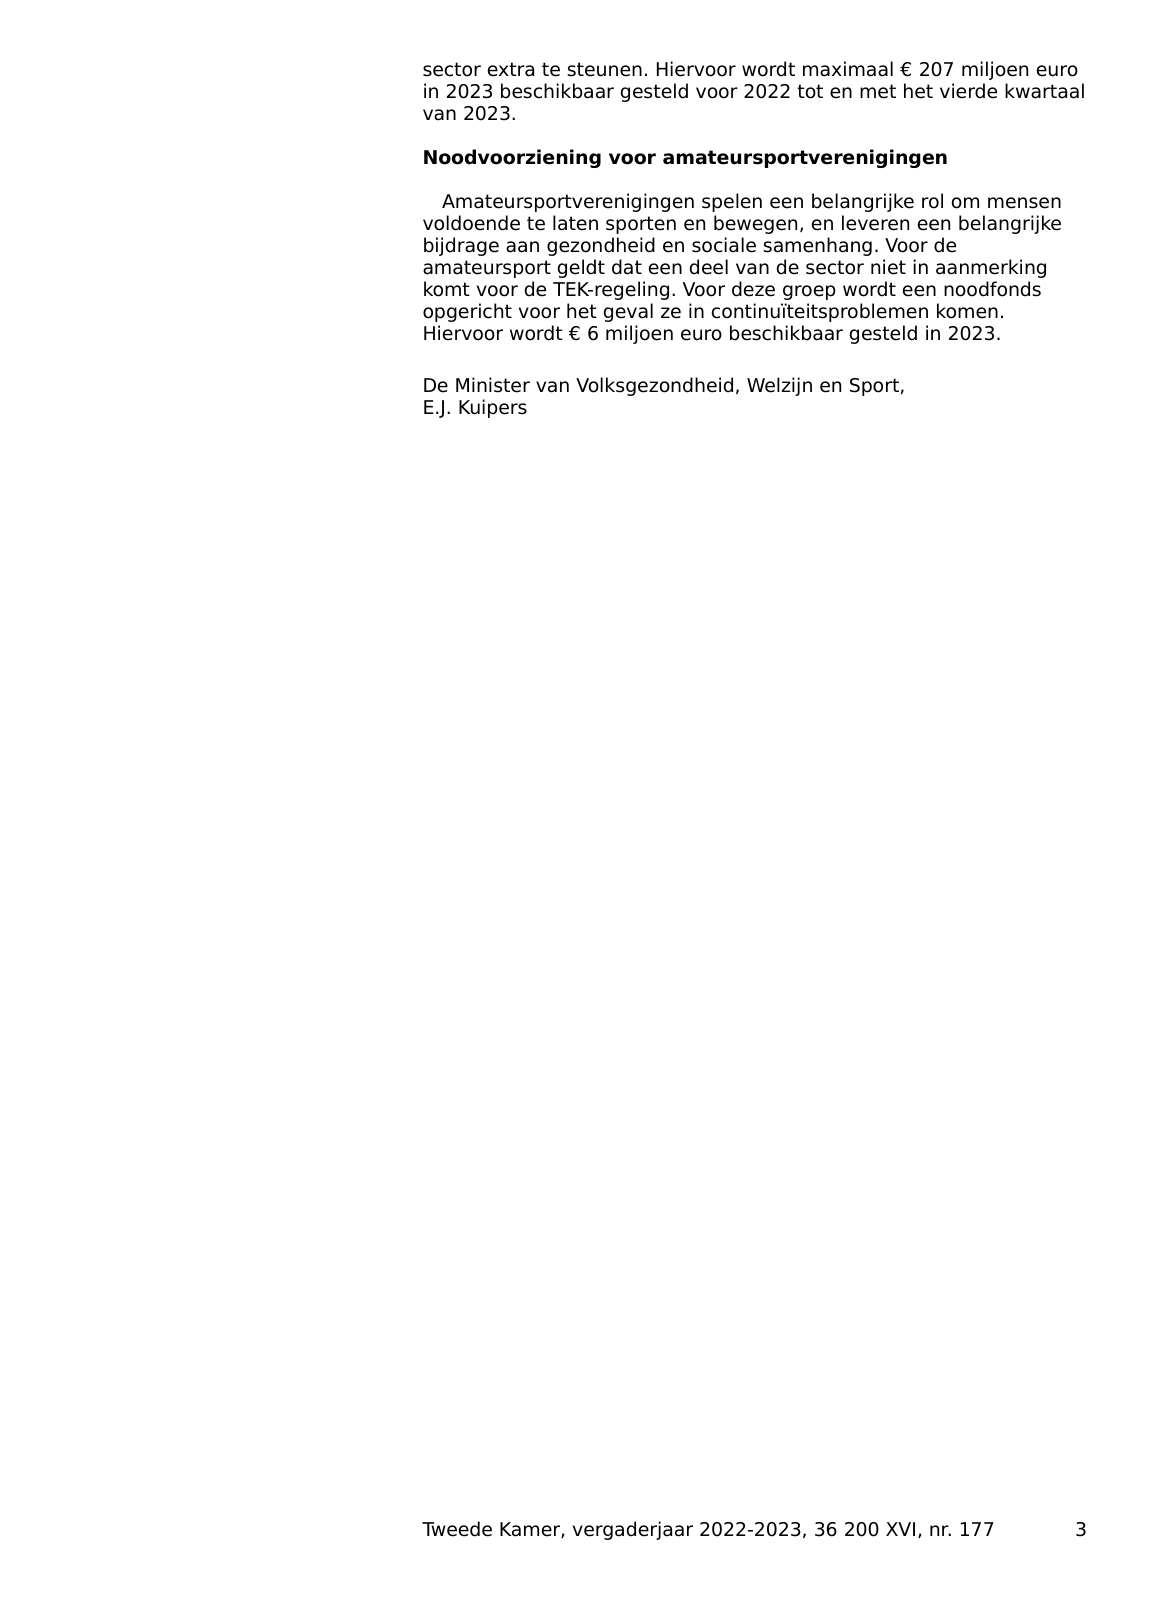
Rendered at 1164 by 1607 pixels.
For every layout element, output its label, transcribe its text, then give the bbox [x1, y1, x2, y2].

text De Minister van Volksgezondheid, Welzijn en Sport, E.J. Kuipers [422, 375, 1087, 419]
subtitle Noodvoorziening voor amateursportverenigingen [422, 147, 1087, 169]
text Amateursportverenigingen spelen een belangrijke rol om mensen voldoende te laten sporten en bewegen, en leveren een belangrijke bijdrage aan gezondheid en sociale samenhang. Voor de amateursport geldt dat een deel van de sector niet in aanmerking komt voor de TEK-regeling. Voor deze groep wordt een noodfonds opgericht voor het geval ze in continuïteitsproblemen komen. Hiervoor wordt € 6 miljoen euro beschikbaar gesteld in 2023. [422, 191, 1087, 345]
text sector extra te steunen. Hiervoor wordt maximaal € 207 miljoen euro in 2023 beschikbaar gesteld voor 2022 tot en met het vierde kwartaal van 2023. [422, 59, 1087, 125]
